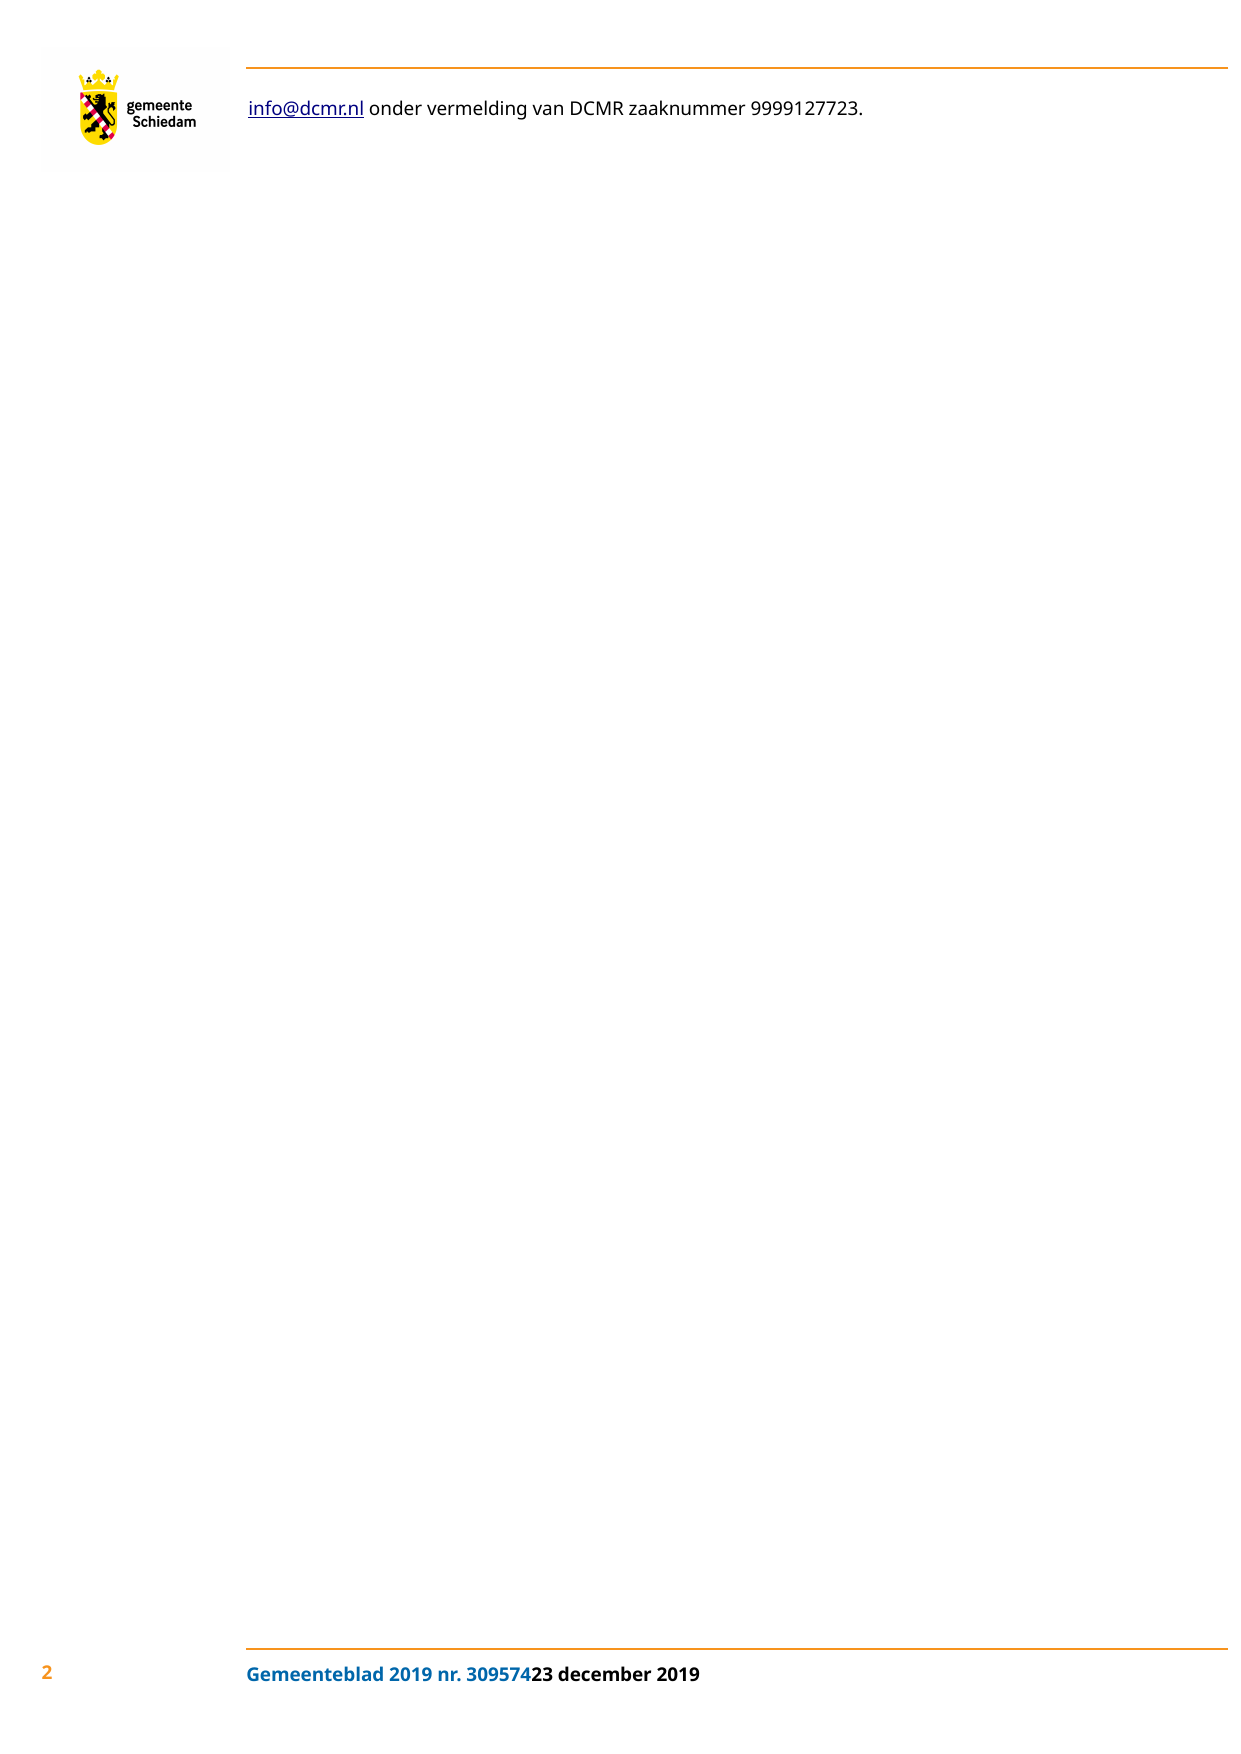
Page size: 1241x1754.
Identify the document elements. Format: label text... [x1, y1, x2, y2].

text info@dcmr.nl onder vermelding van DCMR zaaknummer 9999127723. [248, 95, 1152, 121]
picture [41, 47, 231, 172]
